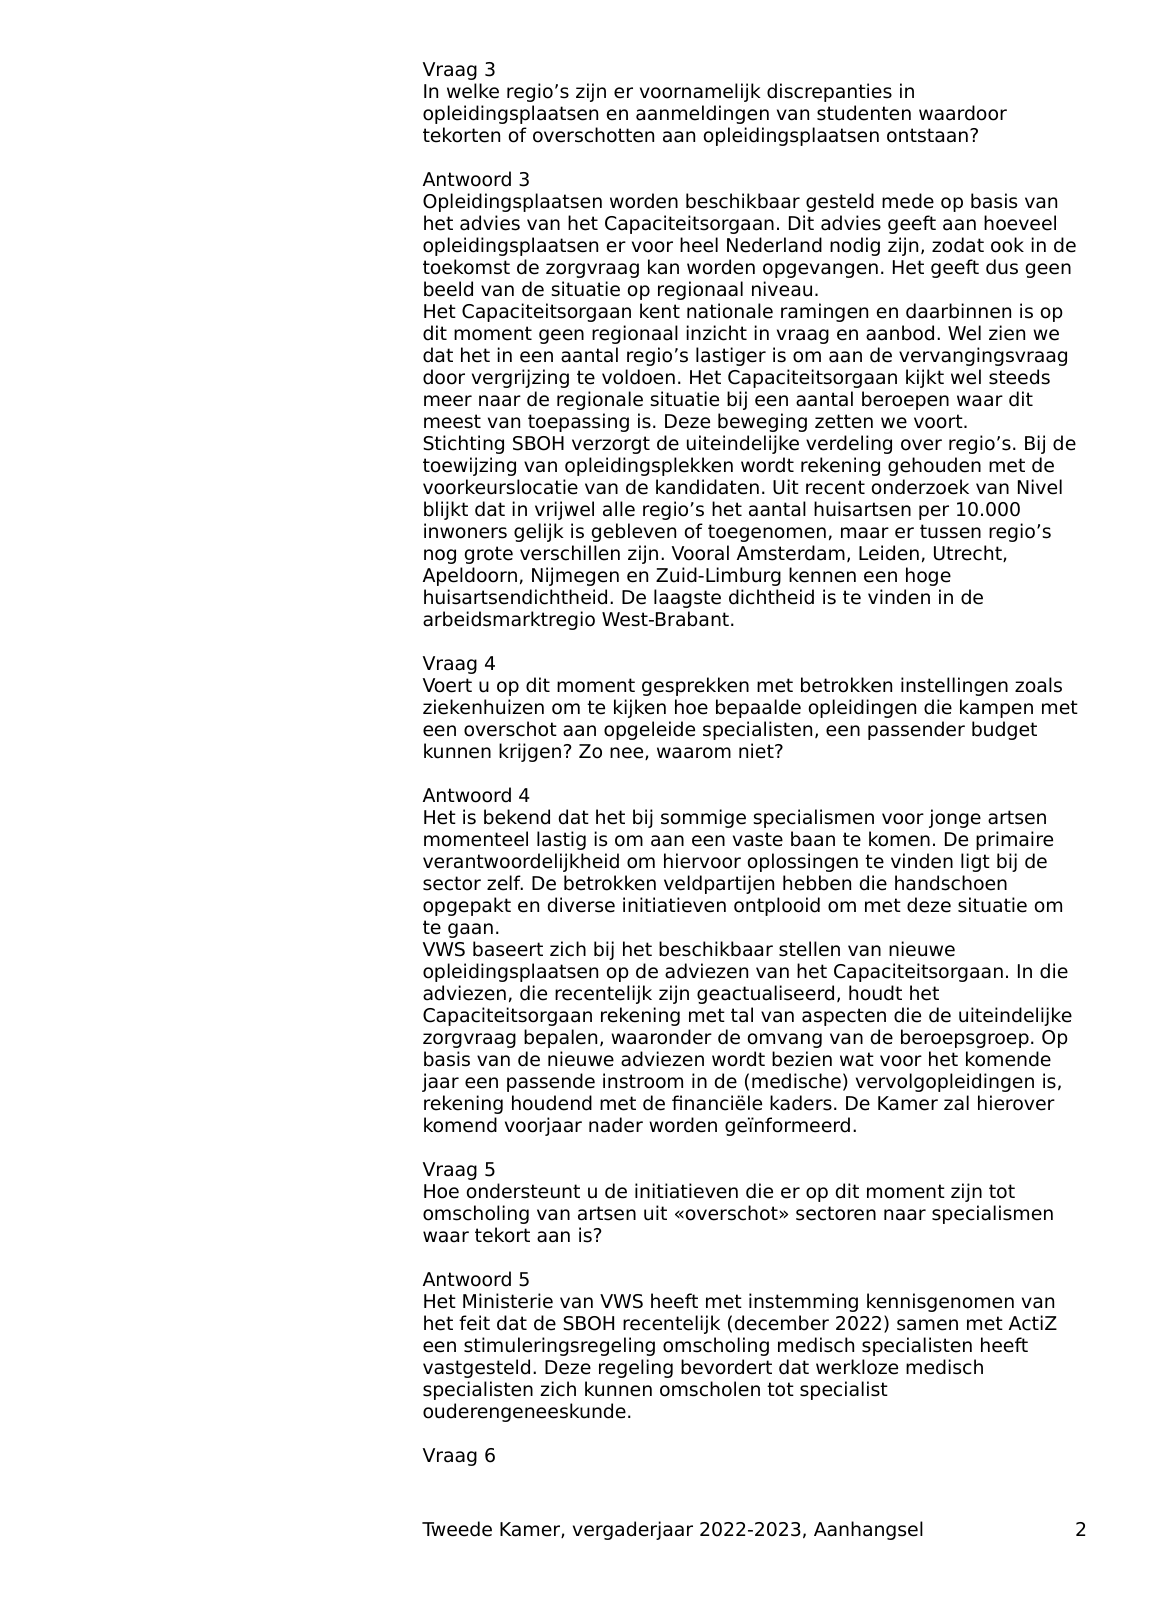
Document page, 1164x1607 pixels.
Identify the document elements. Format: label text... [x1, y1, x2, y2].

text Het Ministerie van VWS heeft met instemming kennisgenomen van het feit dat de SBOH recentelijk (december 2022) samen met ActiZ een stimuleringsregeling omscholing medisch specialisten heeft vastgesteld. Deze regeling bevordert dat werkloze medisch specialisten zich kunnen omscholen tot specialist ouderengeneeskunde. [422, 1291, 1087, 1423]
text Antwoord 4 [422, 785, 1087, 807]
text Vraag 6 [422, 1445, 1087, 1467]
text In welke regio’s zijn er voornamelijk discrepanties in opleidingsplaatsen en aanmeldingen van studenten waardoor tekorten of overschotten aan opleidingsplaatsen ontstaan? [422, 81, 1087, 147]
text Stichting SBOH verzorgt de uiteindelijke verdeling over regio’s. Bij de toewijzing van opleidingsplekken wordt rekening gehouden met de voorkeurslocatie van de kandidaten. Uit recent onderzoek van Nivel blijkt dat in vrijwel alle regio’s het aantal huisartsen per 10.000 inwoners gelijk is gebleven of toegenomen, maar er tussen regio’s nog grote verschillen zijn. Vooral Amsterdam, Leiden, Utrecht, Apeldoorn, Nijmegen en Zuid-Limburg kennen een hoge huisartsendichtheid. De laagste dichtheid is te vinden in de arbeidsmarktregio West-Brabant. [422, 433, 1087, 631]
text VWS baseert zich bij het beschikbaar stellen van nieuwe opleidingsplaatsen op de adviezen van het Capaciteitsorgaan. In die adviezen, die recentelijk zijn geactualiseerd, houdt het Capaciteitsorgaan rekening met tal van aspecten die de uiteindelijke zorgvraag bepalen, waaronder de omvang van de beroepsgroep. Op basis van de nieuwe adviezen wordt bezien wat voor het komende jaar een passende instroom in de (medische) vervolgopleidingen is, rekening houdend met de financiële kaders. De Kamer zal hierover komend voorjaar nader worden geïnformeerd. [422, 939, 1087, 1137]
text Voert u op dit moment gesprekken met betrokken instellingen zoals ziekenhuizen om te kijken hoe bepaalde opleidingen die kampen met een overschot aan opgeleide specialisten, een passender budget kunnen krijgen? Zo nee, waarom niet? [422, 675, 1087, 763]
text Het Capaciteitsorgaan kent nationale ramingen en daarbinnen is op dit moment geen regionaal inzicht in vraag en aanbod. Wel zien we dat het in een aantal regio’s lastiger is om aan de vervangingsvraag door vergrijzing te voldoen. Het Capaciteitsorgaan kijkt wel steeds meer naar de regionale situatie bij een aantal beroepen waar dit meest van toepassing is. Deze beweging zetten we voort. [422, 301, 1087, 433]
text Vraag 4 [422, 653, 1087, 675]
text Antwoord 3 [422, 169, 1087, 191]
text Antwoord 5 [422, 1269, 1087, 1291]
text Vraag 3 [422, 59, 1087, 81]
text Hoe ondersteunt u de initiatieven die er op dit moment zijn tot omscholing van artsen uit «overschot» sectoren naar specialismen waar tekort aan is? [422, 1181, 1087, 1247]
text Vraag 5 [422, 1159, 1087, 1181]
text Het is bekend dat het bij sommige specialismen voor jonge artsen momenteel lastig is om aan een vaste baan te komen. De primaire verantwoordelijkheid om hiervoor oplossingen te vinden ligt bij de sector zelf. De betrokken veldpartijen hebben die handschoen opgepakt en diverse initiatieven ontplooid om met deze situatie om te gaan. [422, 807, 1087, 939]
text Opleidingsplaatsen worden beschikbaar gesteld mede op basis van het advies van het Capaciteitsorgaan. Dit advies geeft aan hoeveel opleidingsplaatsen er voor heel Nederland nodig zijn, zodat ook in de toekomst de zorgvraag kan worden opgevangen. Het geeft dus geen beeld van de situatie op regionaal niveau. [422, 191, 1087, 301]
